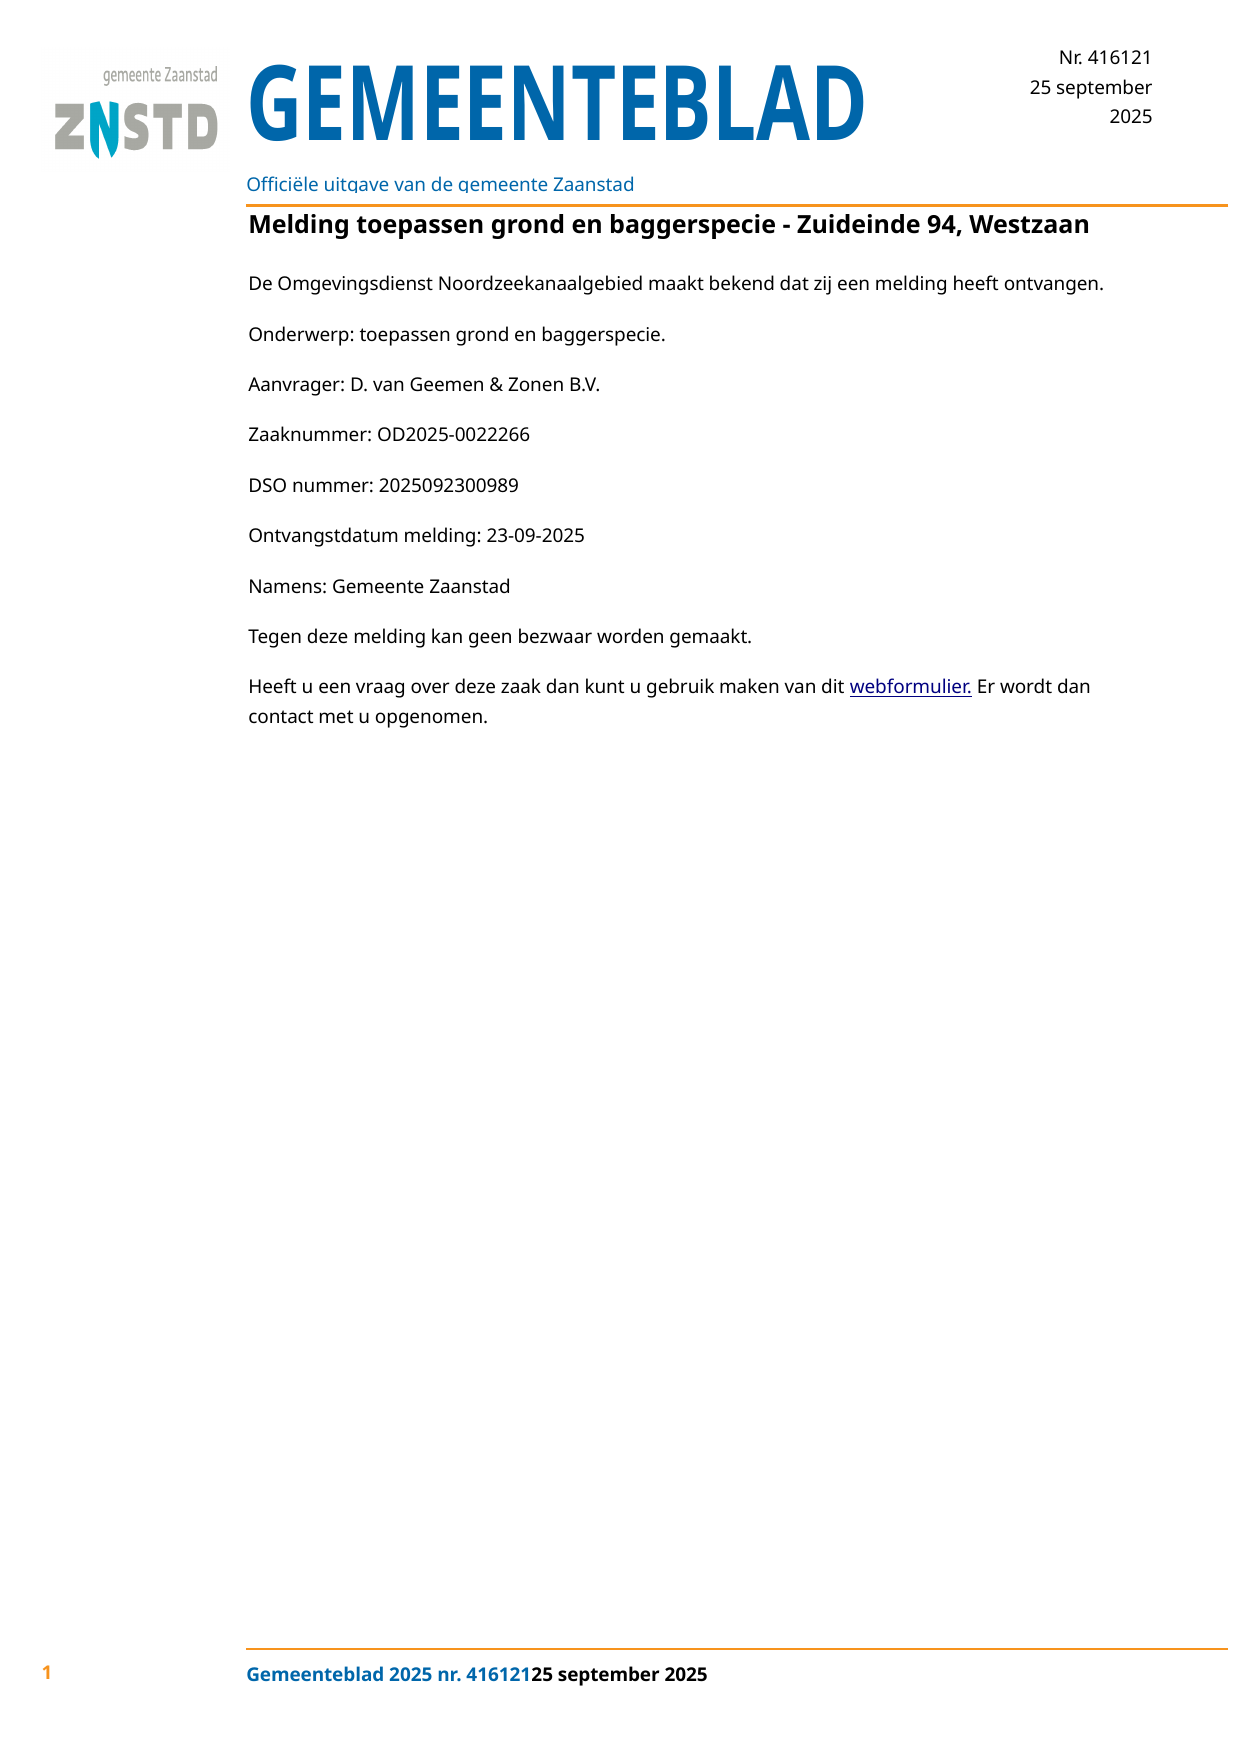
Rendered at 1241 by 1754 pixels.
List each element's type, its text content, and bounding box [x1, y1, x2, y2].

text Tegen deze melding kan geen bezwaar worden gemaakt. [248, 623, 1152, 649]
text De Omgevingsdienst Noordzeekanaalgebied maakt bekend dat zij een melding heeft ontvangen. [248, 270, 1152, 296]
text DSO nummer: 2025092300989 [248, 472, 1152, 498]
picture [41, 47, 231, 172]
text Zaaknummer: OD2025-0022266 [248, 422, 1152, 447]
text Heeft u een vraag over deze zaak dan kunt u gebruik maken van dit webformulier. Er wordt dan contact met u opgenomen. [248, 674, 1152, 729]
text Ontvangstdatum melding: 23-09-2025 [248, 522, 1152, 548]
text Namens: Gemeente Zaanstad [248, 573, 1152, 598]
text Onderwerp: toepassen grond en baggerspecie. [248, 321, 1152, 346]
text Melding toepassen grond en baggerspecie - Zuideinde 94, Westzaan [248, 207, 1152, 241]
text Aanvrager: D. van Geemen & Zonen B.V. [248, 371, 1152, 397]
